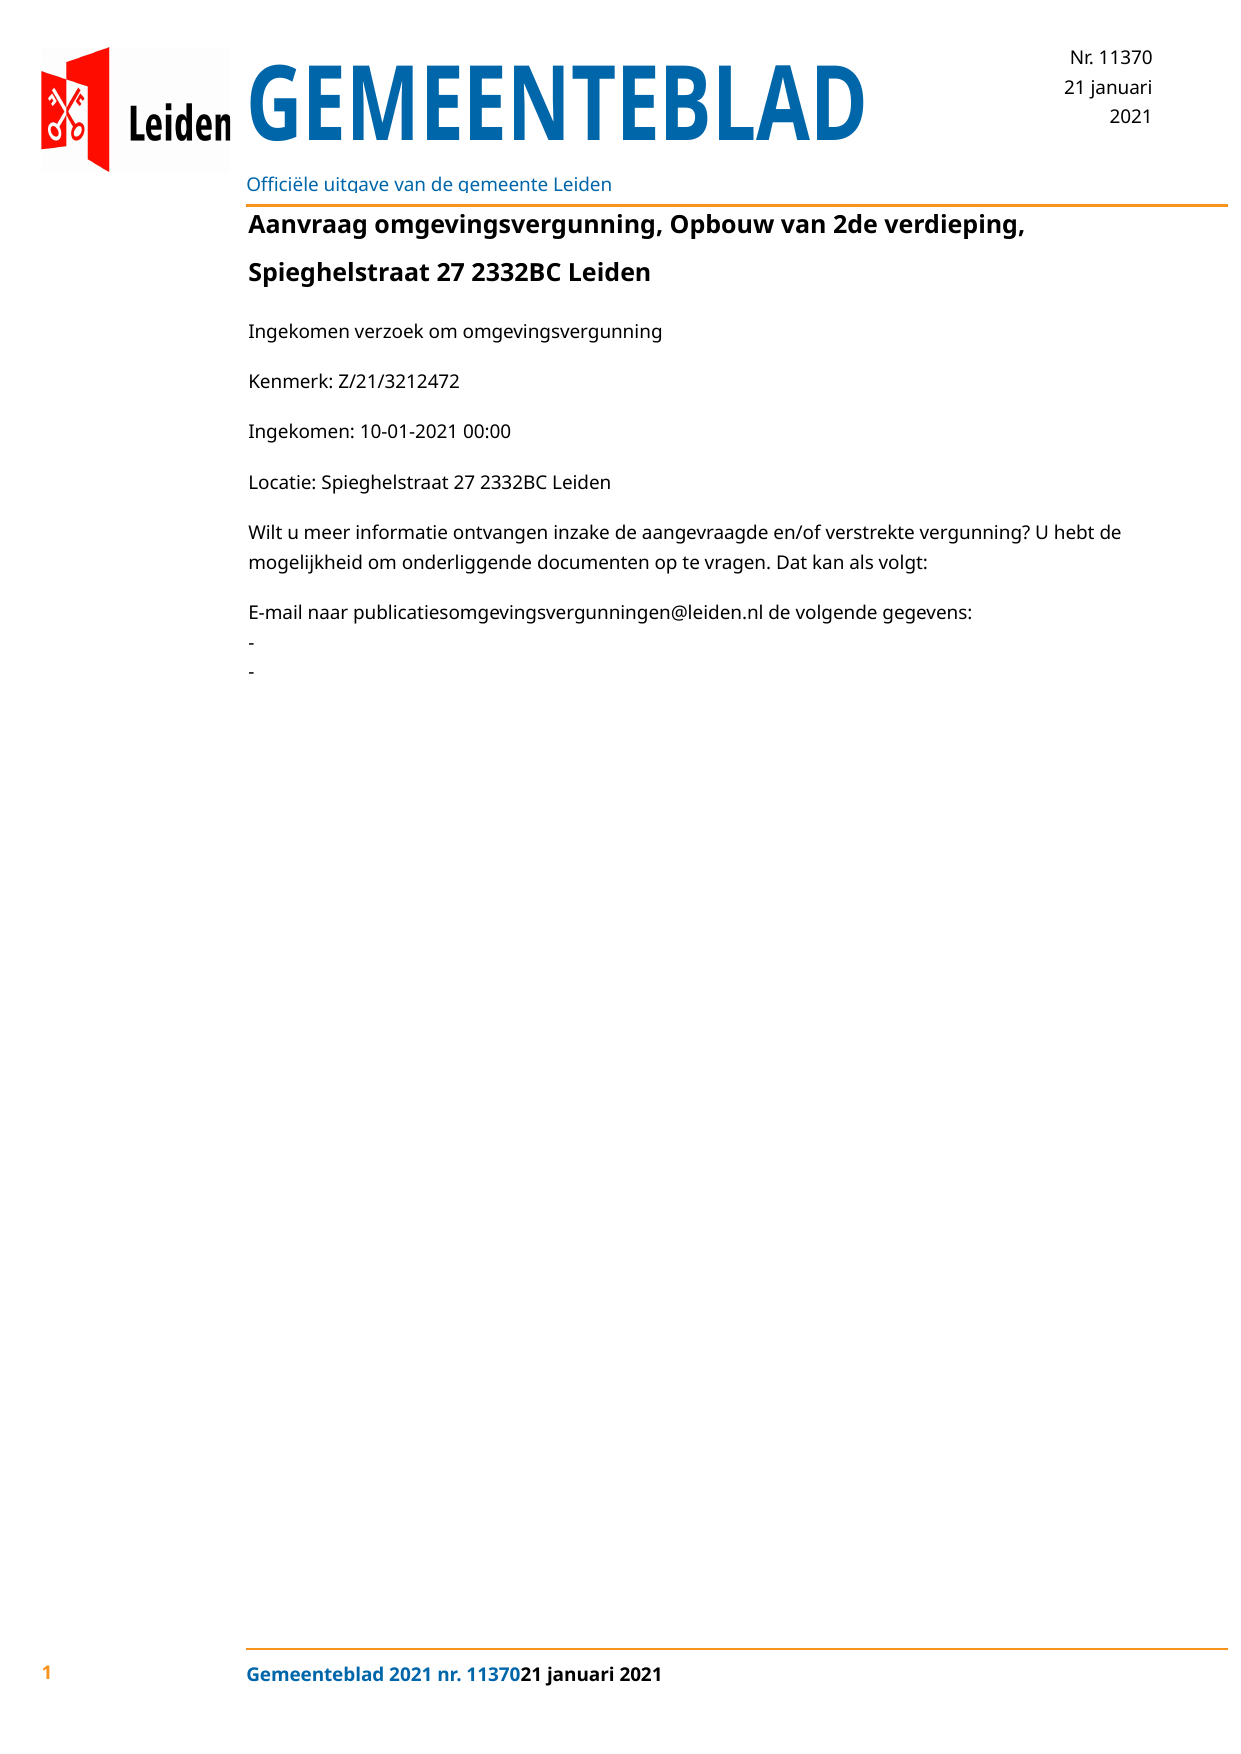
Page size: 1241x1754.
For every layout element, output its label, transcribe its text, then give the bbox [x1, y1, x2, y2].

text Aanvraag omgevingsvergunning, Opbouw van 2de verdieping, Spieghelstraat 27 2332BC Leiden [248, 207, 1152, 288]
text Wilt u meer informatie ontvangen inzake de aangevraagde en/of verstrekte vergunning? U hebt de mogelijkheid om onderliggende documenten op te vragen. Dat kan als volgt: [248, 519, 1152, 575]
text Kenmerk: Z/21/3212472 [248, 368, 1152, 394]
picture [41, 47, 231, 172]
text Locatie: Spieghelstraat 27 2332BC Leiden [248, 469, 1152, 495]
text Ingekomen verzoek om omgevingsvergunning [248, 318, 1152, 344]
text Ingekomen: 10-01-2021 00:00 [248, 419, 1152, 444]
text E-mail naar publicatiesomgevingsvergunningen@leiden.nl de volgende gegevens: [248, 599, 1152, 625]
